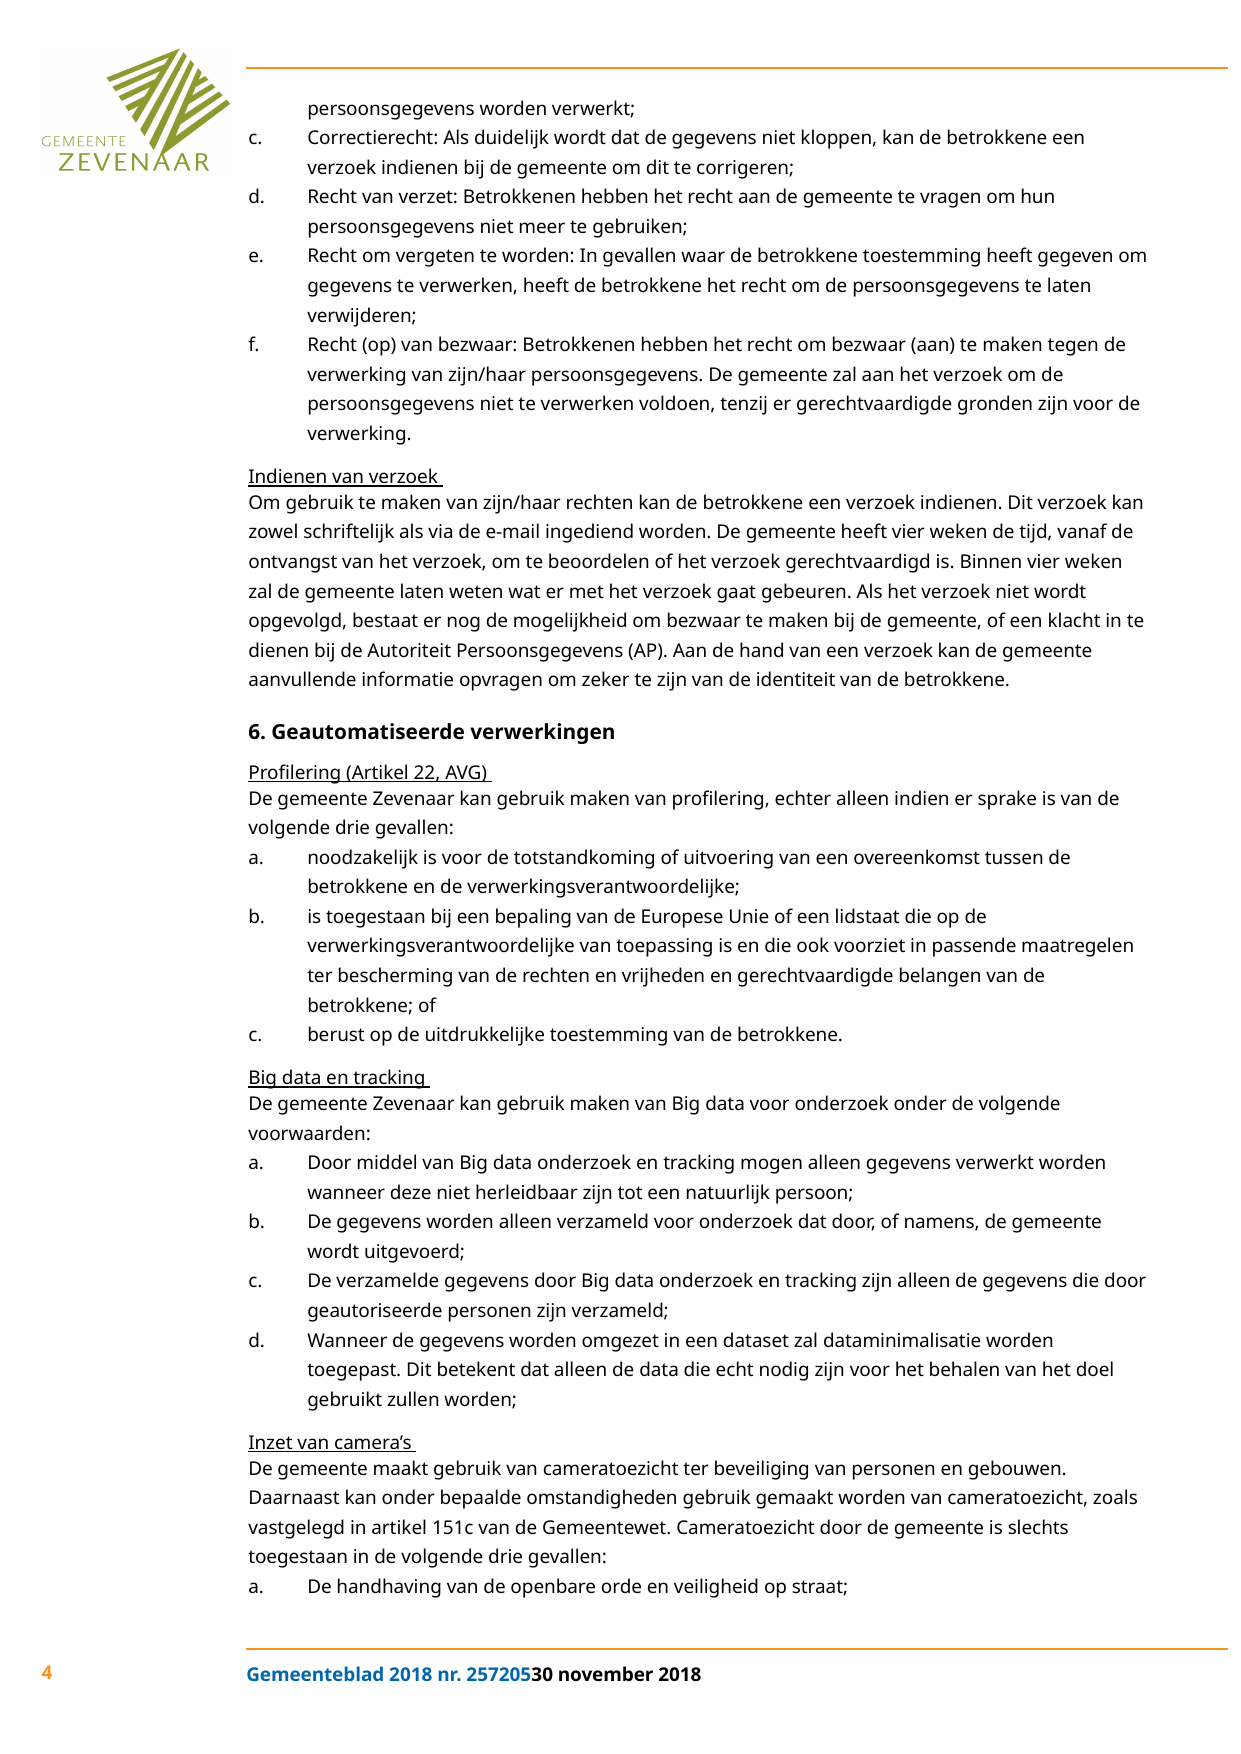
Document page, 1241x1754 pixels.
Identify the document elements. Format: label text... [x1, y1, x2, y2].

text Big data en tracking [248, 1064, 1152, 1090]
text Indienen van verzoek [248, 463, 1152, 489]
text Profilering (Artikel 22, AVG) [248, 759, 1152, 785]
list De verzamelde gegevens door Big data onderzoek en tracking zijn alleen de gegevens die door geautoriseerde personen zijn verzameld; [248, 1268, 1152, 1323]
text 6. Geautomatiseerde verwerkingen [248, 717, 1152, 745]
text De gemeente Zevenaar kan gebruik maken van profilering, echter alleen indien er sprake is van de volgende drie gevallen: [248, 785, 1152, 840]
text Om gebruik te maken van zijn/haar rechten kan de betrokkene een verzoek indienen. Dit verzoek kan zowel schriftelijk als via de e-mail ingediend worden. De gemeente heeft vier weken de tijd, vanaf de ontvangst van het verzoek, om te beoordelen of het verzoek gerechtvaardigd is. Binnen vier weken zal de gemeente laten weten wat er met het verzoek gaat gebeuren. Als het verzoek niet wordt opgevolgd, bestaat er nog de mogelijkheid om bezwaar te maken bij de gemeente, of een klacht in te dienen bij de Autoriteit Persoonsgegevens (AP). Aan de hand van een verzoek kan de gemeente aanvullende informatie opvragen om zeker te zijn van de identiteit van de betrokkene. [248, 489, 1152, 692]
list Correctierecht: Als duidelijk wordt dat de gegevens niet kloppen, kan de betrokkene een verzoek indienen bij de gemeente om dit te corrigeren; [248, 124, 1152, 180]
list De handhaving van de openbare orde en veiligheid op straat; [248, 1573, 1152, 1599]
list De gegevens worden alleen verzameld voor onderzoek dat door, of namens, de gemeente wordt uitgevoerd; [248, 1208, 1152, 1264]
list persoonsgegevens worden verwerkt; [248, 95, 1152, 121]
picture [41, 47, 231, 172]
list Recht om vergeten te worden: In gevallen waar de betrokkene toestemming heeft gegeven om gegevens te verwerken, heeft de betrokkene het recht om de persoonsgegevens te laten verwijderen; [248, 243, 1152, 328]
list is toegestaan bij een bepaling van de Europese Unie of een lidstaat die op de verwerkingsverantwoordelijke van toepassing is en die ook voorziet in passende maatregelen ter bescherming van de rechten en vrijheden en gerechtvaardigde belangen van de betrokkene; of [248, 903, 1152, 1017]
list berust op de uitdrukkelijke toestemming van de betrokkene. [248, 1021, 1152, 1047]
list Recht van verzet: Betrokkenen hebben het recht aan de gemeente te vragen om hun persoonsgegevens niet meer te gebruiken; [248, 183, 1152, 239]
list Door middel van Big data onderzoek en tracking mogen alleen gegevens verwerkt worden wanneer deze niet herleidbaar zijn tot een natuurlijk persoon; [248, 1149, 1152, 1205]
list Recht (op) van bezwaar: Betrokkenen hebben het recht om bezwaar (aan) te maken tegen de verwerking van zijn/haar persoonsgegevens. De gemeente zal aan het verzoek om de persoonsgegevens niet te verwerken voldoen, tenzij er gerechtvaardigde gronden zijn voor de verwerking. [248, 331, 1152, 446]
list Wanneer de gegevens worden omgezet in een dataset zal dataminimalisatie worden toegepast. Dit betekent dat alleen de data die echt nodig zijn voor het behalen van het doel gebruikt zullen worden; [248, 1327, 1152, 1412]
text De gemeente maakt gebruik van cameratoezicht ter beveiliging van personen en gebouwen. Daarnaast kan onder bepaalde omstandigheden gebruik gemaakt worden van cameratoezicht, zoals vastgelegd in artikel 151c van de Gemeentewet. Cameratoezicht door de gemeente is slechts toegestaan in de volgende drie gevallen: [248, 1455, 1152, 1569]
text Inzet van camera’s [248, 1429, 1152, 1455]
list noodzakelijk is voor de totstandkoming of uitvoering van een overeenkomst tussen de betrokkene en de verwerkingsverantwoordelijke; [248, 844, 1152, 899]
text De gemeente Zevenaar kan gebruik maken van Big data voor onderzoek onder de volgende voorwaarden: [248, 1090, 1152, 1146]
